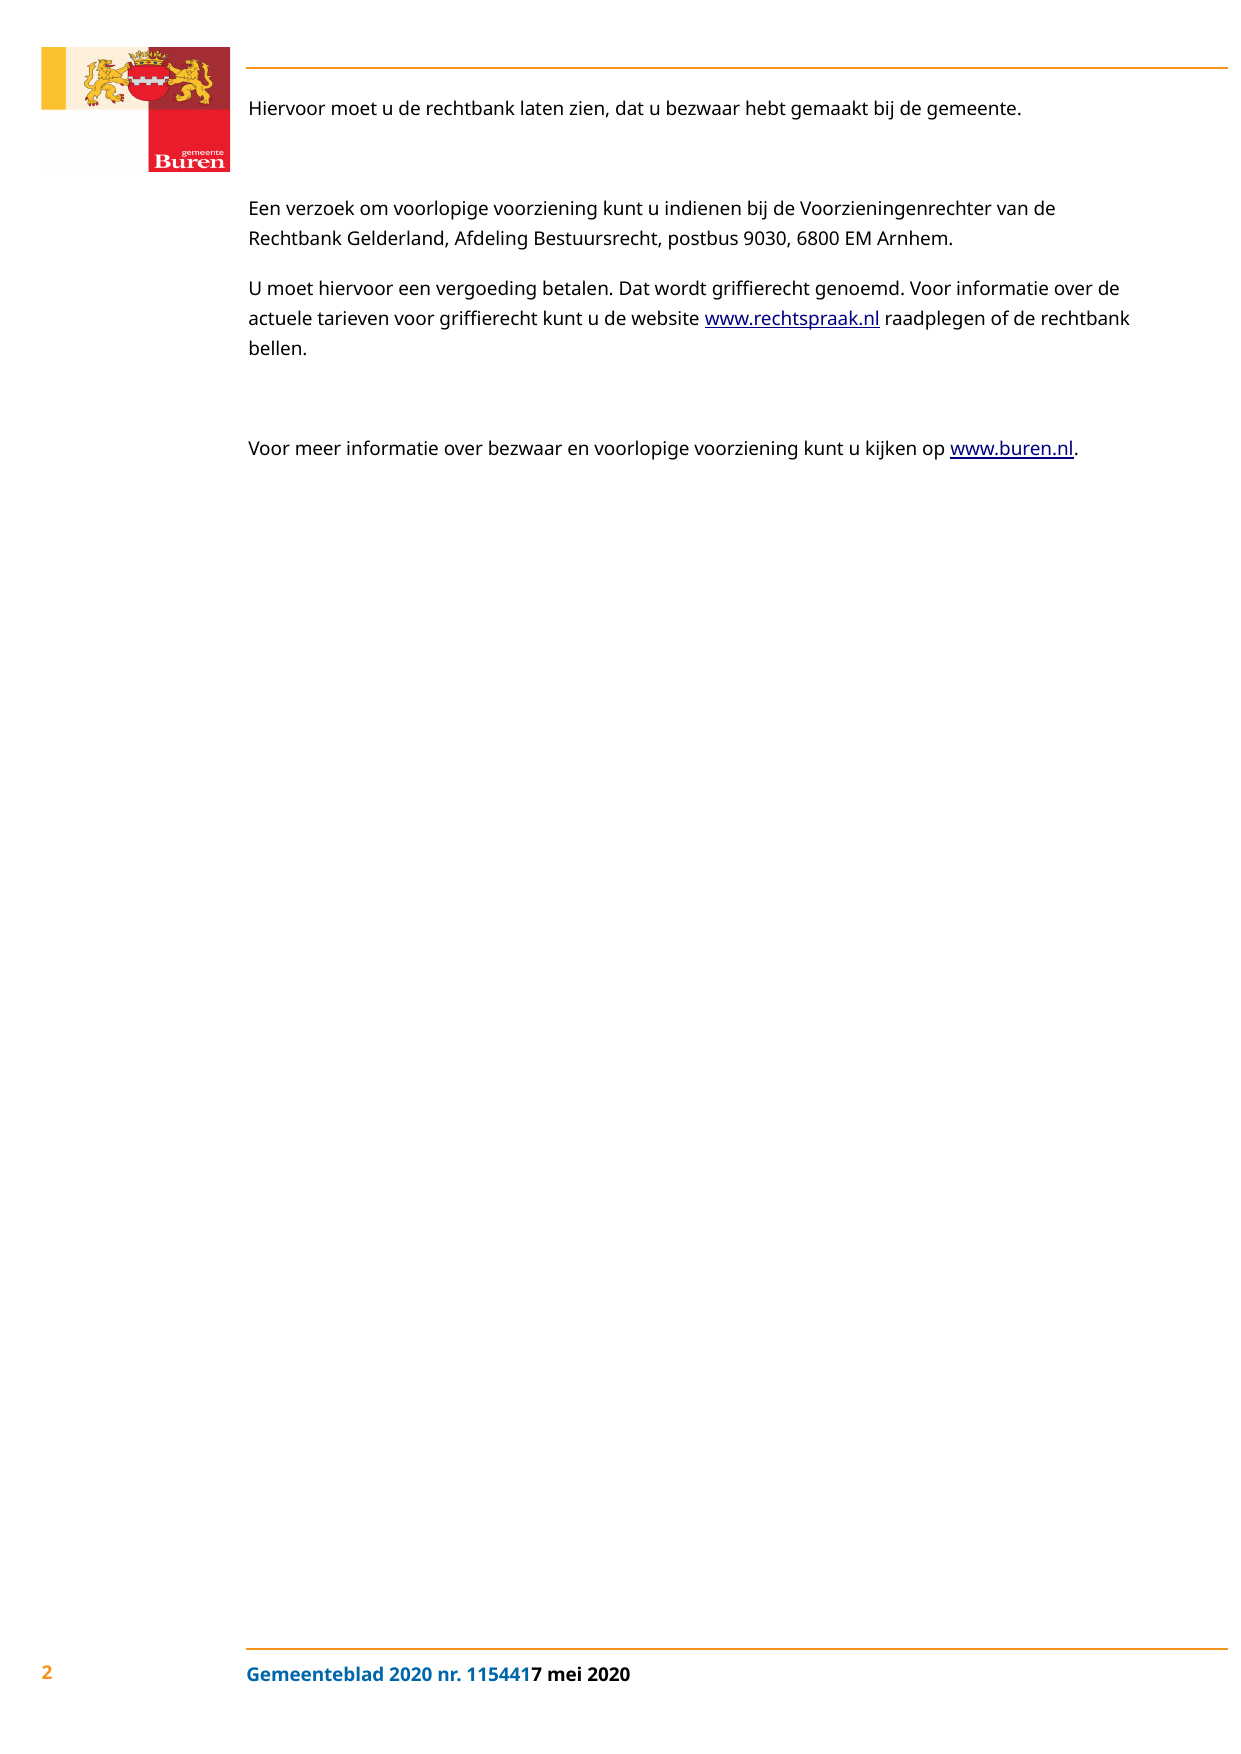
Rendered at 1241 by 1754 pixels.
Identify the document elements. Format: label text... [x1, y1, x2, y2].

text Voor meer informatie over bezwaar en voorlopige voorziening kunt u kijken op www.buren.nl. [248, 436, 1152, 461]
text U moet hiervoor een vergoeding betalen. Dat wordt griffierecht genoemd. Voor informatie over de actuele tarieven voor griffierecht kunt u de website www.rechtspraak.nl raadplegen of de rechtbank bellen. [248, 276, 1152, 361]
text Een verzoek om voorlopige voorziening kunt u indienen bij de Voorzieningenrechter van de Rechtbank Gelderland, Afdeling Bestuursrecht, postbus 9030, 6800 EM Arnhem. [248, 196, 1152, 251]
text Hiervoor moet u de rechtbank laten zien, dat u bezwaar hebt gemaakt bij de gemeente. [248, 95, 1152, 121]
picture [41, 47, 231, 172]
